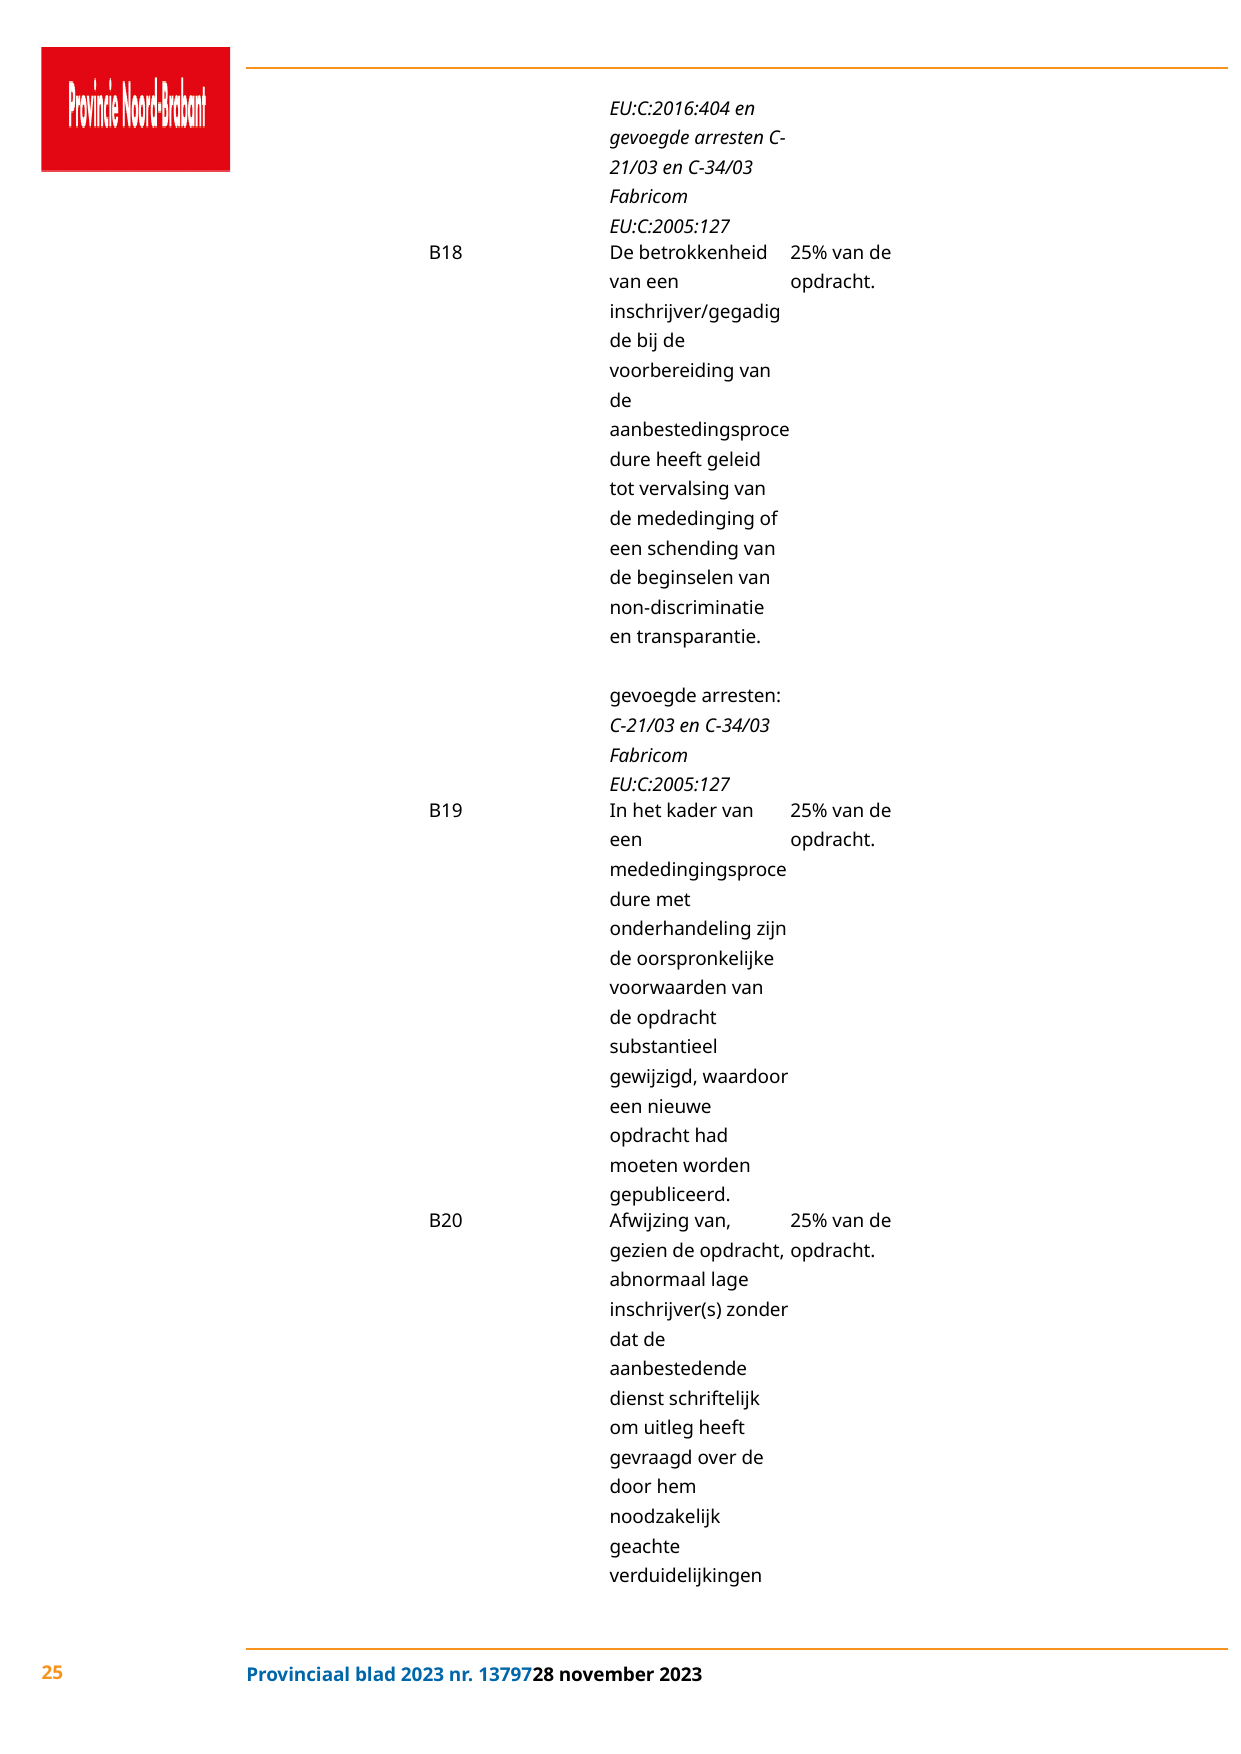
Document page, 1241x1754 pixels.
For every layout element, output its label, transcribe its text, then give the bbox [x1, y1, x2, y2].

table_cell Afwijzing van, gezien de opdracht, abnormaal lage inschrijver(s) zonder dat de aanbestedende dienst schriftelijk om uitleg heeft gevraagd over de door hem noodzakelijk geachte verduidelijkingen [609, 1208, 790, 1588]
table_cell 25% van de opdracht. [790, 239, 971, 797]
table_cell In het kader van een mededingingsprocedure met onderhandeling zijn de oorspronkelijke voorwaarden van de opdracht substantieel gewijzigd, waardoor een nieuwe opdracht had moeten worden gepubliceerd. [609, 797, 790, 1207]
table_cell [248, 1208, 429, 1588]
table_cell B20 [429, 1208, 609, 1588]
table_cell [248, 797, 429, 1207]
table_cell De betrokkenheid van een inschrijver/gegadigde bij de voorbereiding van de aanbestedingsprocedure heeft geleid tot vervalsing van de mededinging of een schending van de beginselen van non-discriminatie en transparantie. gevoegde arresten: C-21/03 en C-34/03 Fabricom EU:C:2005:127 [609, 239, 790, 797]
picture [41, 47, 231, 172]
table_cell [248, 95, 429, 239]
table_cell 25% van de opdracht. [790, 797, 971, 1207]
table_cell [971, 95, 1152, 1588]
table_cell EU:C:2016:404 en gevoegde arresten C-21/03 en C-34/03 Fabricom EU:C:2005:127 [609, 95, 790, 239]
table_cell B19 [429, 797, 609, 1207]
table_cell [790, 95, 971, 239]
table_cell [429, 95, 609, 239]
table_cell B18 [429, 239, 609, 797]
table_cell 25% van de opdracht. [790, 1208, 971, 1588]
table_cell [248, 239, 429, 797]
